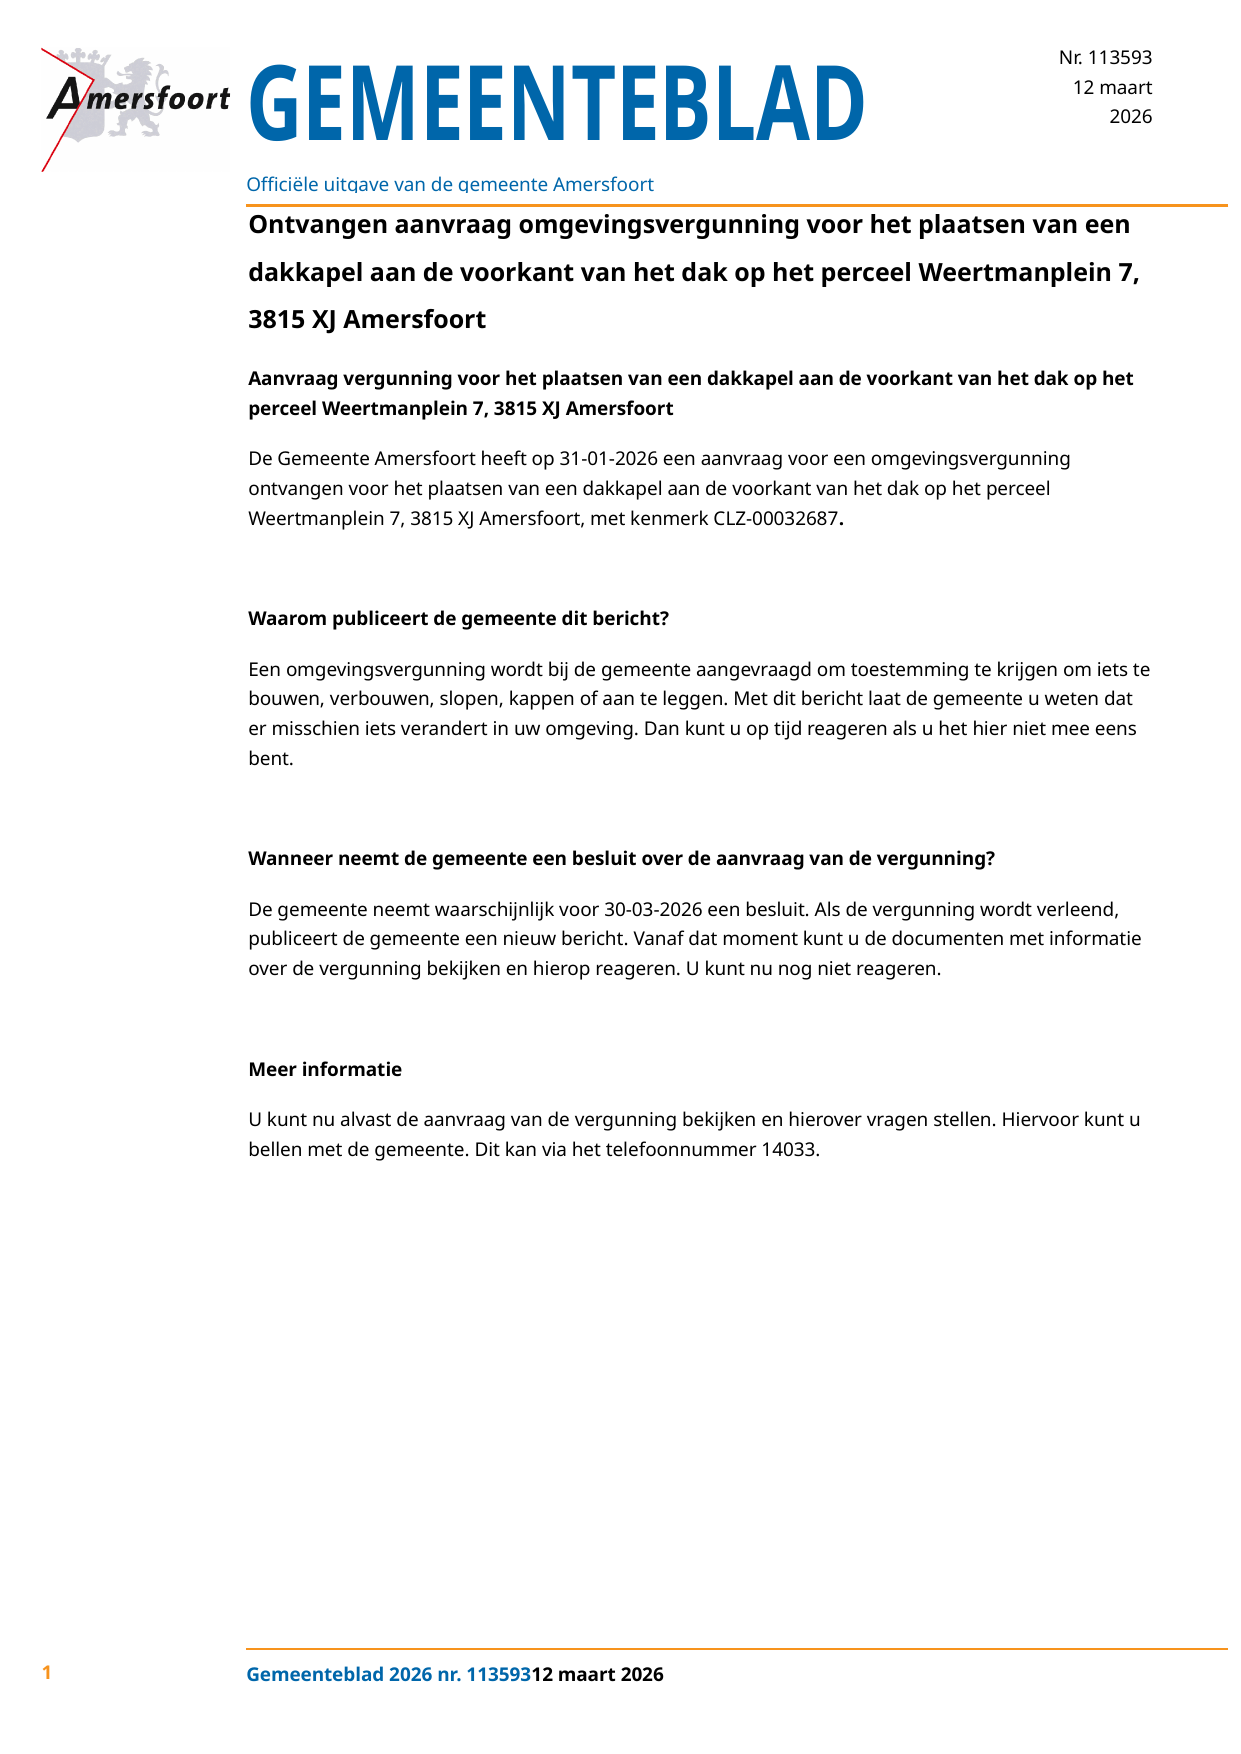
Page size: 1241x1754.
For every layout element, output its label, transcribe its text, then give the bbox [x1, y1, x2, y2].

text Ontvangen aanvraag omgevingsvergunning voor het plaatsen van een dakkapel aan de voorkant van het dak op het perceel Weertmanplein 7, 3815 XJ Amersfoort [248, 207, 1152, 336]
text De Gemeente Amersfoort heeft op 31-01-2026 een aanvraag voor een omgevingsvergunning ontvangen voor het plaatsen van een dakkapel aan de voorkant van het dak op het perceel Weertmanplein 7, 3815 XJ Amersfoort, met kenmerk CLZ-00032687. [248, 446, 1152, 530]
text Waarom publiceert de gemeente dit bericht? [248, 606, 1152, 631]
text Aanvraag vergunning voor het plaatsen van een dakkapel aan de voorkant van het dak op het perceel Weertmanplein 7, 3815 XJ Amersfoort [248, 366, 1152, 421]
text Een omgevingsvergunning wordt bij de gemeente aangevraagd om toestemming te krijgen om iets te bouwen, verbouwen, slopen, kappen of aan te leggen. Met dit bericht laat de gemeente u weten dat er misschien iets verandert in uw omgeving. Dan kunt u op tijd reageren als u het hier niet mee eens bent. [248, 656, 1152, 770]
text Meer informatie [248, 1056, 1152, 1082]
picture [41, 47, 231, 172]
text Wanneer neemt de gemeente een besluit over de aanvraag van de vergunning? [248, 846, 1152, 871]
text De gemeente neemt waarschijnlijk voor 30-03-2026 een besluit. Als de vergunning wordt verleend, publiceert de gemeente een nieuw bericht. Vanaf dat moment kunt u de documenten met informatie over de vergunning bekijken en hierop reageren. U kunt nu nog niet reageren. [248, 896, 1152, 981]
text U kunt nu alvast de aanvraag van de vergunning bekijken en hierover vragen stellen. Hiervoor kunt u bellen met de gemeente. Dit kan via het telefoonnummer 14033. [248, 1106, 1152, 1162]
